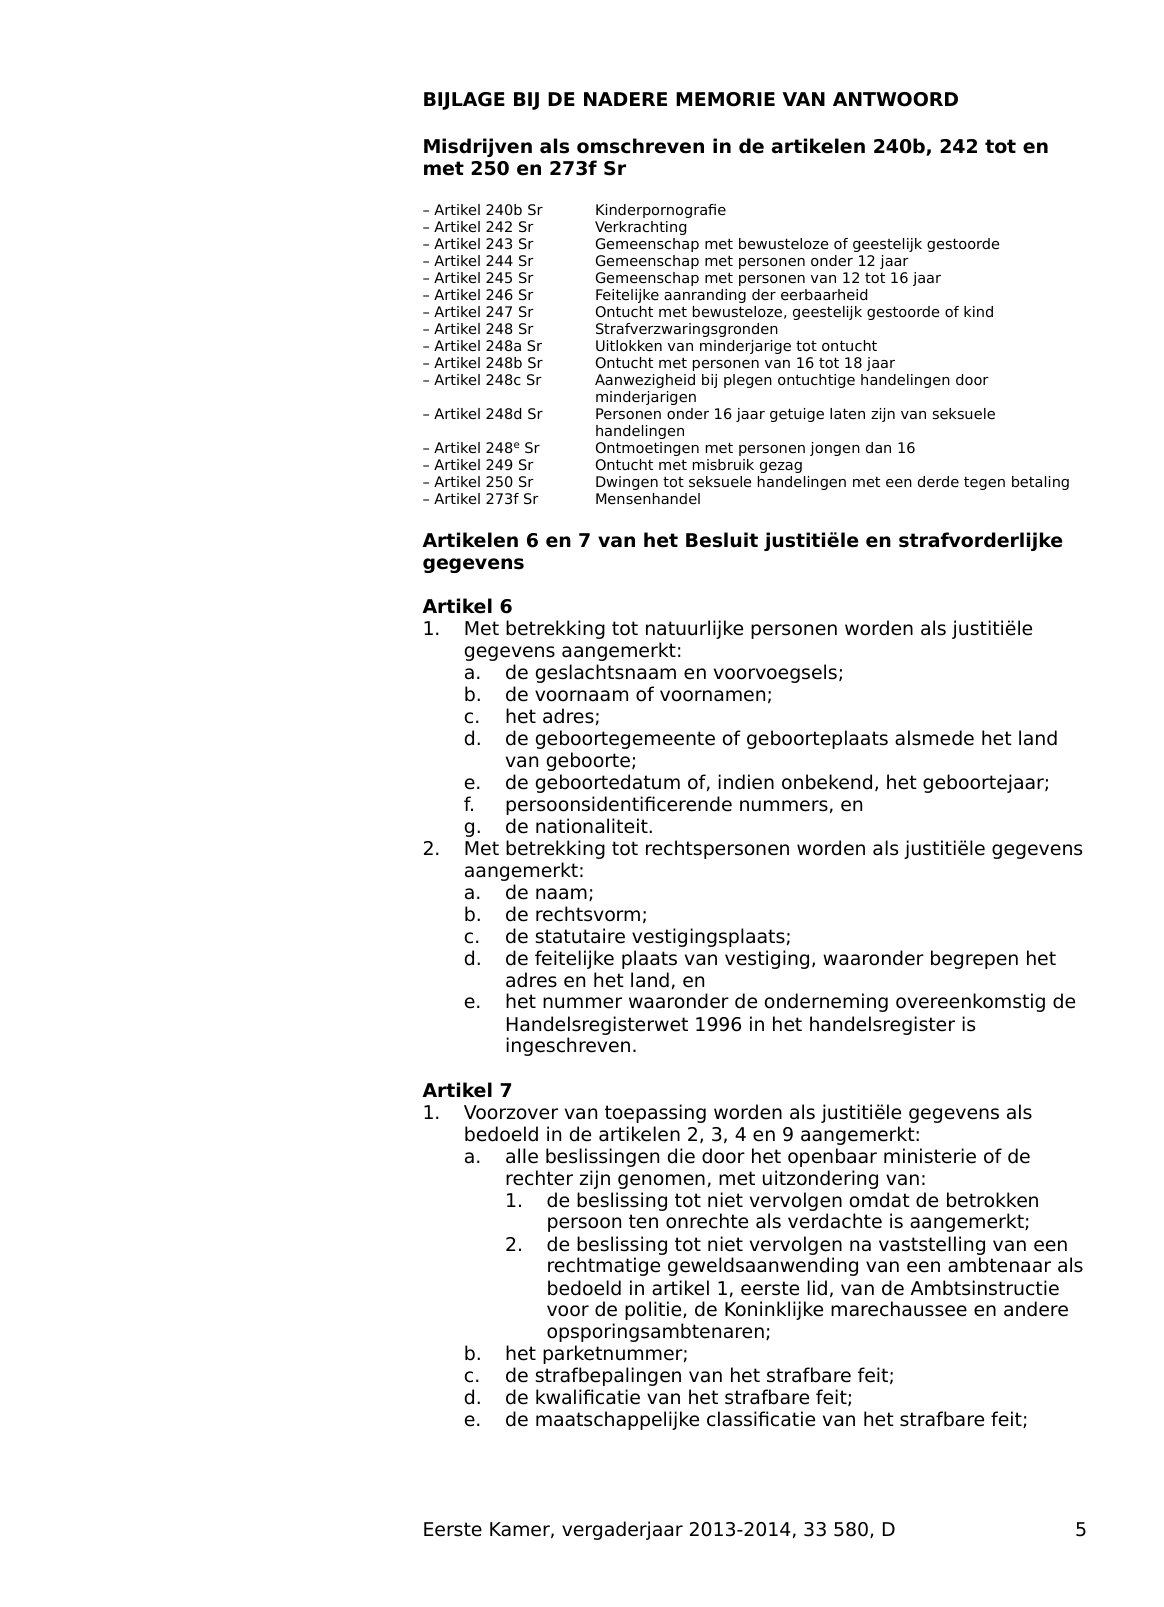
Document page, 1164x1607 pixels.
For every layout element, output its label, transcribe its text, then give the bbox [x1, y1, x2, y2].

table_cell – Artikel 245 Sr [422, 270, 589, 287]
table_cell – Artikel 273f Sr [422, 491, 589, 507]
table_cell – Artikel 248 Sr [422, 321, 589, 338]
text 2. Met betrekking tot rechtspersonen worden als justitiële gegevens aangemerkt: [422, 838, 1087, 882]
table_cell – Artikel 248b Sr [422, 355, 589, 372]
table_cell Ontucht met bewusteloze, geestelijk gestoorde of kind [589, 304, 1087, 321]
text d. de geboortegemeente of geboorteplaats alsmede het land van geboorte; [464, 728, 1087, 772]
text g. de nationaliteit. [464, 816, 1087, 838]
text e. de geboortedatum of, indien onbekend, het geboortejaar; [464, 772, 1087, 794]
text f. persoonsidentificerende nummers, en [464, 794, 1087, 816]
text d. de feitelijke plaats van vestiging, waaronder begrepen het adres en het land, en [464, 947, 1087, 991]
table_cell – Artikel 243 Sr [422, 236, 589, 253]
table_cell Ontmoetingen met personen jongen dan 16 [589, 440, 1087, 457]
table_cell Strafverzwaringsgronden [589, 321, 1087, 338]
text 1. de beslissing tot niet vervolgen omdat de betrokken persoon ten onrechte als verdachte is aangemerkt; [505, 1189, 1087, 1233]
table_cell – Artikel 248e Sr [422, 440, 589, 457]
table_cell Uitlokken van minderjarige tot ontucht [589, 338, 1087, 355]
text a. alle beslissingen die door het openbaar ministerie of de rechter zijn genomen, met uitzondering van: [464, 1146, 1087, 1189]
subtitle Artikel 6 [422, 596, 1087, 618]
table_cell Ontucht met misbruik gezag [589, 457, 1087, 473]
text b. het parketnummer; [464, 1343, 1087, 1365]
table_cell Dwingen tot seksuele handelingen met een derde tegen betaling [589, 474, 1087, 491]
text 1. Voorzover van toepassing worden als justitiële gegevens als bedoeld in de artikelen 2, 3, 4 en 9 aangemerkt: [422, 1102, 1087, 1146]
table_cell – Artikel 248a Sr [422, 338, 589, 355]
table_cell – Artikel 244 Sr [422, 253, 589, 270]
text d. de kwalificatie van het strafbare feit; [464, 1387, 1087, 1409]
table_header Kinderpornografie [589, 202, 1087, 219]
table_cell Personen onder 16 jaar getuige laten zijn van seksuele handelingen [589, 406, 1087, 439]
text c. de strafbepalingen van het strafbare feit; [464, 1365, 1087, 1387]
subtitle Artikelen 6 en 7 van het Besluit justitiële en strafvorderlijke gegevens [422, 530, 1087, 574]
text 2. de beslissing tot niet vervolgen na vaststelling van een rechtmatige geweldsaanwending van een ambtenaar als bedoeld in artikel 1, eerste lid, van de Ambtsinstructie voor de politie, de Koninklijke marechaussee en andere opsporingsambtenaren; [505, 1233, 1087, 1343]
table_cell Ontucht met personen van 16 tot 18 jaar [589, 355, 1087, 372]
text 1. Met betrekking tot natuurlijke personen worden als justitiële gegevens aangemerkt: [422, 618, 1087, 662]
table_cell Gemeenschap met personen onder 12 jaar [589, 253, 1087, 270]
subtitle Artikel 7 [422, 1079, 1087, 1102]
table_cell – Artikel 242 Sr [422, 219, 589, 236]
table_cell Gemeenschap met personen van 12 tot 16 jaar [589, 270, 1087, 287]
table_cell Mensenhandel [589, 491, 1087, 507]
table_cell Gemeenschap met bewusteloze of geestelijk gestoorde [589, 236, 1087, 253]
text a. de geslachtsnaam en voorvoegsels; [464, 662, 1087, 684]
table_cell – Artikel 248d Sr [422, 406, 589, 439]
text c. de statutaire vestigingsplaats; [464, 926, 1087, 947]
subtitle Misdrijven als omschreven in de artikelen 240b, 242 tot en met 250 en 273f Sr [422, 136, 1087, 180]
text b. de voornaam of voornamen; [464, 684, 1087, 706]
table_header – Artikel 240b Sr [422, 202, 589, 219]
subtitle BIJLAGE BIJ DE NADERE MEMORIE VAN ANTWOORD [77, 89, 1087, 111]
text c. het adres; [464, 706, 1087, 728]
table_cell – Artikel 248c Sr [422, 372, 589, 406]
table_cell – Artikel 246 Sr [422, 287, 589, 304]
text a. de naam; [464, 882, 1087, 903]
table_cell – Artikel 250 Sr [422, 474, 589, 491]
table_cell – Artikel 249 Sr [422, 457, 589, 473]
table_cell Aanwezigheid bij plegen ontuchtige handelingen door minderjarigen [589, 372, 1087, 406]
table_cell – Artikel 247 Sr [422, 304, 589, 321]
text b. de rechtsvorm; [464, 903, 1087, 926]
table_cell Verkrachting [589, 219, 1087, 236]
table_cell Feitelijke aanranding der eerbaarheid [589, 287, 1087, 304]
text e. de maatschappelijke classificatie van het strafbare feit; [464, 1409, 1087, 1431]
text e. het nummer waaronder de onderneming overeenkomstig de Handelsregisterwet 1996 in het handelsregister is ingeschreven. [464, 991, 1087, 1057]
